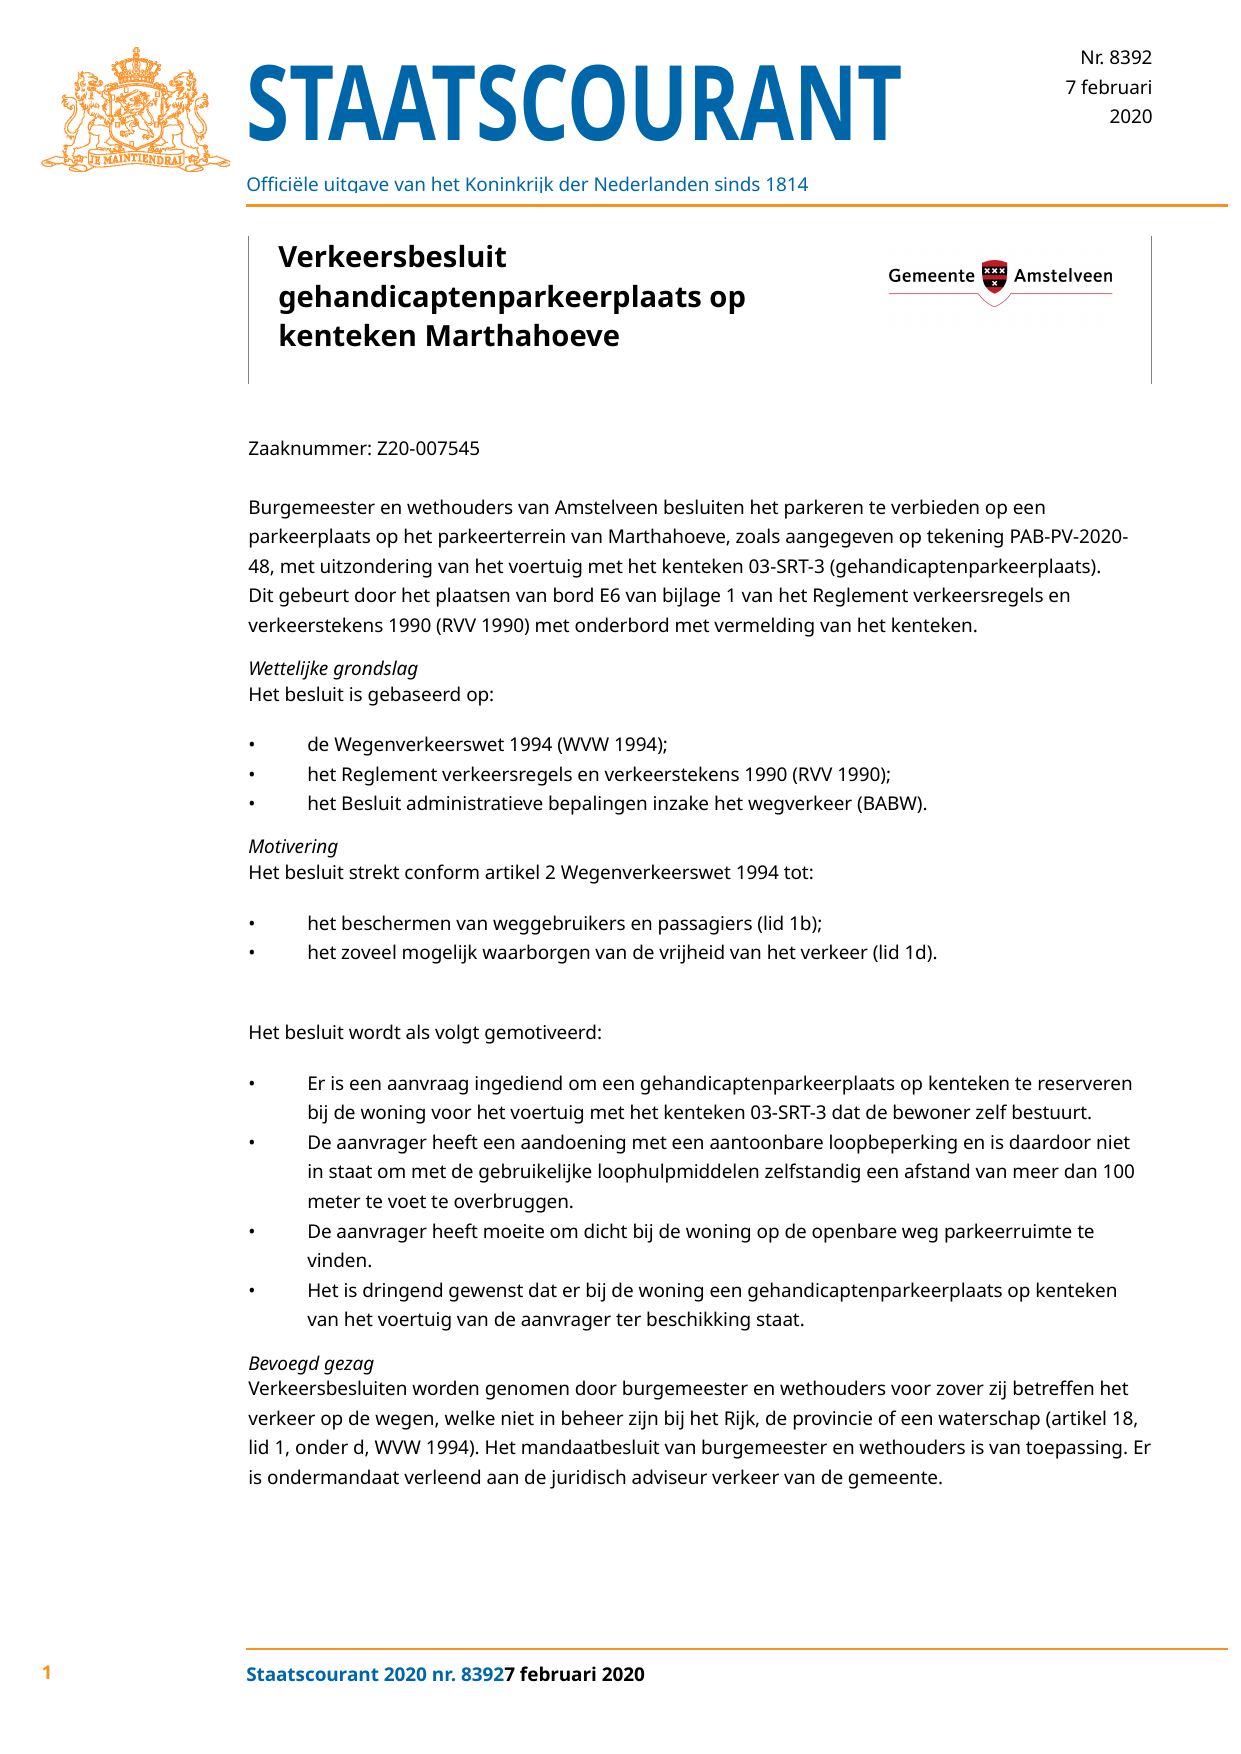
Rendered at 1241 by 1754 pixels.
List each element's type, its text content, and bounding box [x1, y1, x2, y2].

text Bevoegd gezag [248, 1350, 1152, 1375]
list De aanvrager heeft een aandoening met een aantoonbare loopbeperking en is daardoor niet in staat om met de gebruikelijke loophulpmiddelen zelfstandig een afstand van meer dan 100 meter te voet te overbruggen. [248, 1129, 1152, 1214]
text Verkeersbesluiten worden genomen door burgemeester en wethouders voor zover zij betreffen het verkeer op de wegen, welke niet in beheer zijn bij het Rijk, de provincie of een waterschap (artikel 18, lid 1, onder d, WVW 1994). Het mandaatbesluit van burgemeester en wethouders is van toepassing. Er is ondermandaat verleend aan de juridisch adviseur verkeer van de gemeente. [248, 1375, 1152, 1490]
text Het besluit strekt conform artikel 2 Wegenverkeerswet 1994 tot: [248, 859, 1152, 885]
text Zaaknummer: Z20-007545 [248, 435, 1152, 460]
text Burgemeester en wethouders van Amstelveen besluiten het parkeren te verbieden op een parkeerplaats op het parkeerterrein van Marthahoeve, zoals aangegeven op tekening PAB-PV-2020-48, met uitzondering van het voertuig met het kenteken 03-SRT-3 (gehandicaptenparkeerplaats). [248, 494, 1152, 579]
text Wettelijke grondslag [248, 655, 1152, 681]
list het Besluit administratieve bepalingen inzake het wegverkeer (BABW). [248, 791, 1152, 816]
picture [882, 236, 1119, 331]
table_header [850, 236, 1151, 384]
list het zoveel mogelijk waarborgen van de vrijheid van het verkeer (lid 1d). [248, 939, 1152, 965]
text Het besluit is gebaseerd op: [248, 681, 1152, 707]
list Er is een aanvraag ingediend om een gehandicaptenparkeerplaats op kenteken te reserveren bij de woning voor het voertuig met het kenteken 03-SRT-3 dat de bewoner zelf bestuurt. [248, 1070, 1152, 1125]
text Het besluit wordt als volgt gemotiveerd: [248, 1019, 1152, 1045]
list het beschermen van weggebruikers en passagiers (lid 1b); [248, 910, 1152, 936]
picture [41, 47, 231, 172]
list Het is dringend gewenst dat er bij de woning een gehandicaptenparkeerplaats op kenteken van het voertuig van de aanvrager ter beschikking staat. [248, 1277, 1152, 1332]
text Motivering [248, 834, 1152, 859]
list De aanvrager heeft moeite om dicht bij de woning op de openbare weg parkeerruimte te vinden. [248, 1218, 1152, 1273]
text Dit gebeurt door het plaatsen van bord E6 van bijlage 1 van het Reglement verkeersregels en verkeerstekens 1990 (RVV 1990) met onderbord met vermelding van het kenteken. [248, 583, 1152, 638]
list de Wegenverkeerswet 1994 (WVW 1994); [248, 731, 1152, 757]
table_header Verkeersbesluit gehandicaptenparkeerplaats op kenteken Marthahoeve [249, 236, 850, 384]
list het Reglement verkeersregels en verkeerstekens 1990 (RVV 1990); [248, 761, 1152, 787]
